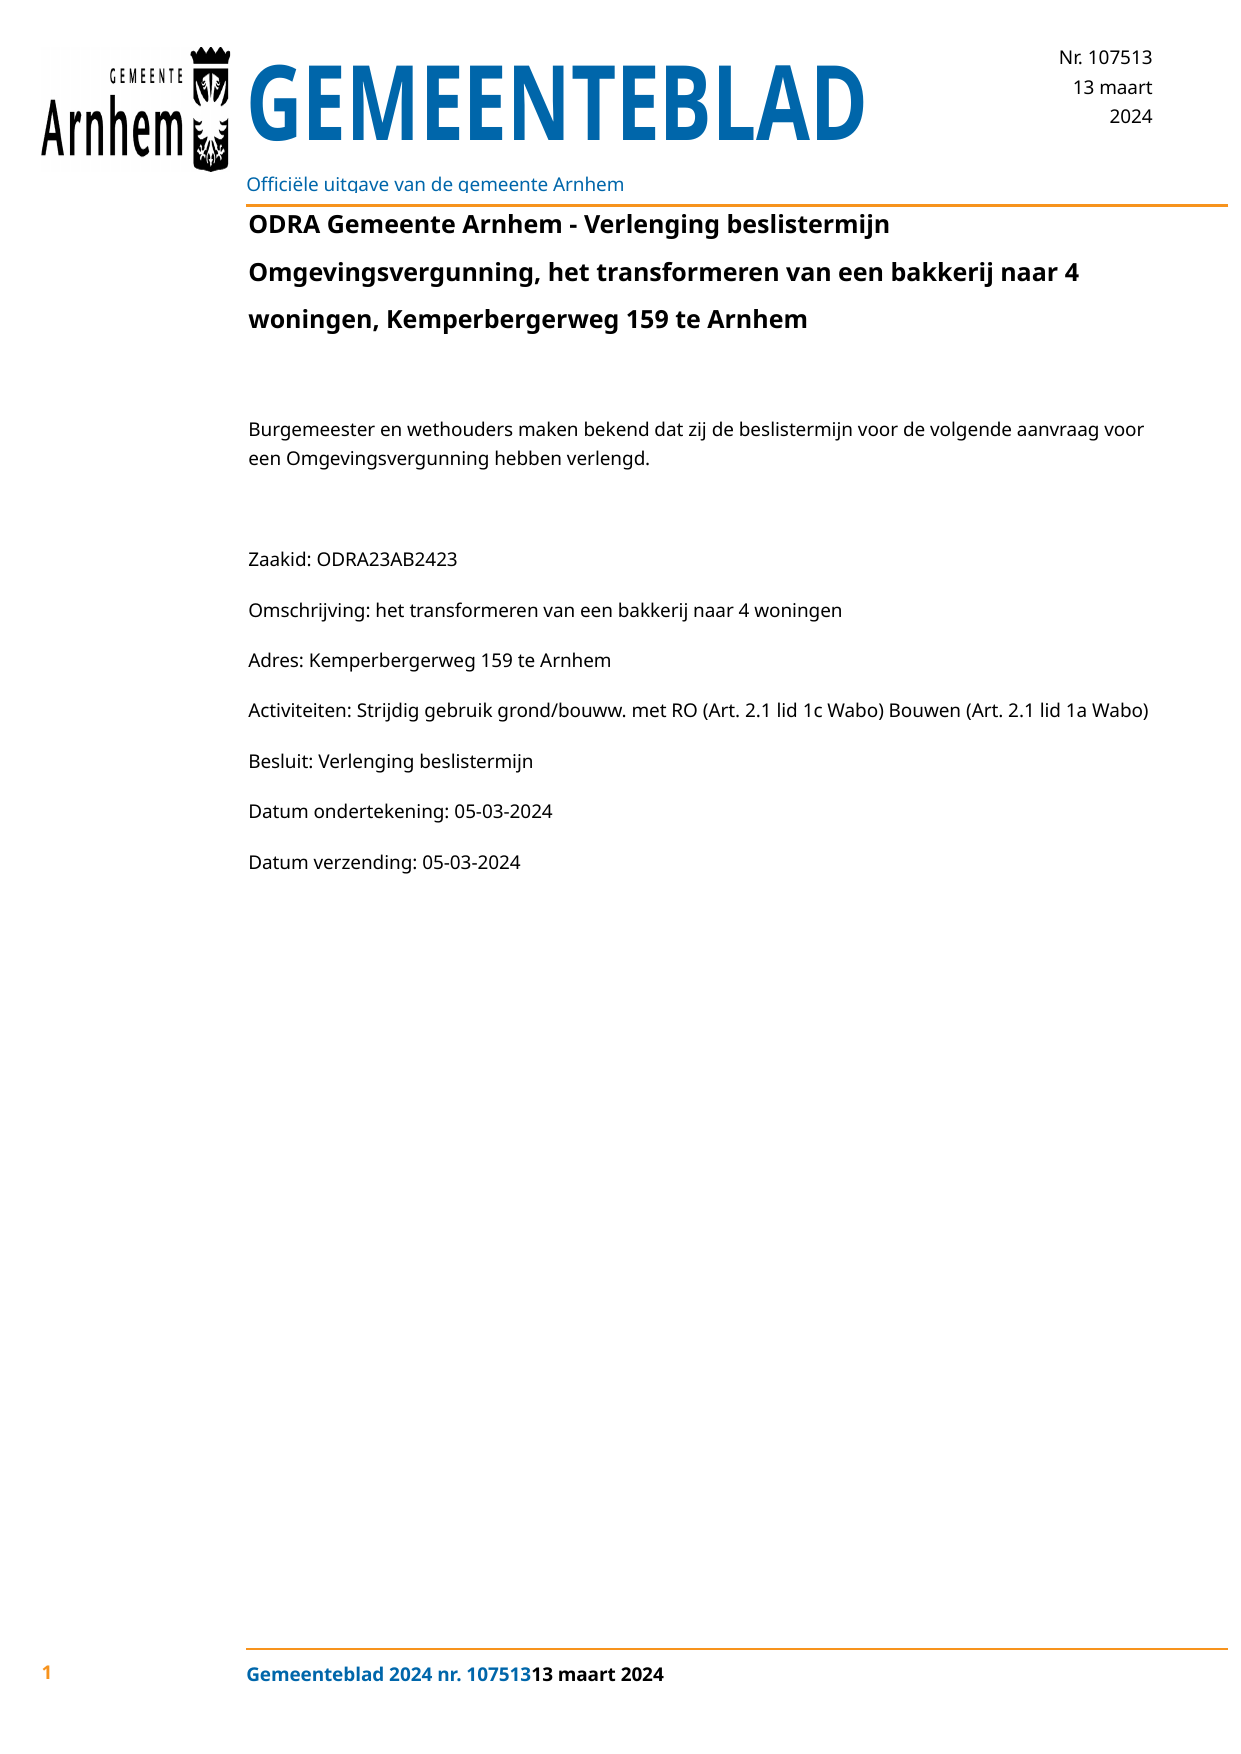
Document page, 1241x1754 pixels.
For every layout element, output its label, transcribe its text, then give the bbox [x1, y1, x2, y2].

text Omschrijving: het transformeren van een bakkerij naar 4 woningen [248, 597, 1152, 622]
text Burgemeester en wethouders maken bekend dat zij de beslistermijn voor de volgende aanvraag voor een Omgevingsvergunning hebben verlengd. [248, 416, 1152, 471]
text Datum ondertekening: 05-03-2024 [248, 798, 1152, 824]
text Besluit: Verlenging beslistermijn [248, 748, 1152, 774]
text ODRA Gemeente Arnhem - Verlenging beslistermijn Omgevingsvergunning, het transformeren van een bakkerij naar 4 woningen, Kemperbergerweg 159 te Arnhem [248, 207, 1152, 336]
text Activiteiten: Strijdig gebruik grond/bouww. met RO (Art. 2.1 lid 1c Wabo) Bouwen (Art. 2.1 lid 1a Wabo) [248, 698, 1152, 723]
text Zaakid: ODRA23AB2423 [248, 546, 1152, 572]
picture [41, 47, 231, 172]
text Adres: Kemperbergerweg 159 te Arnhem [248, 647, 1152, 673]
text Datum verzending: 05-03-2024 [248, 849, 1152, 874]
